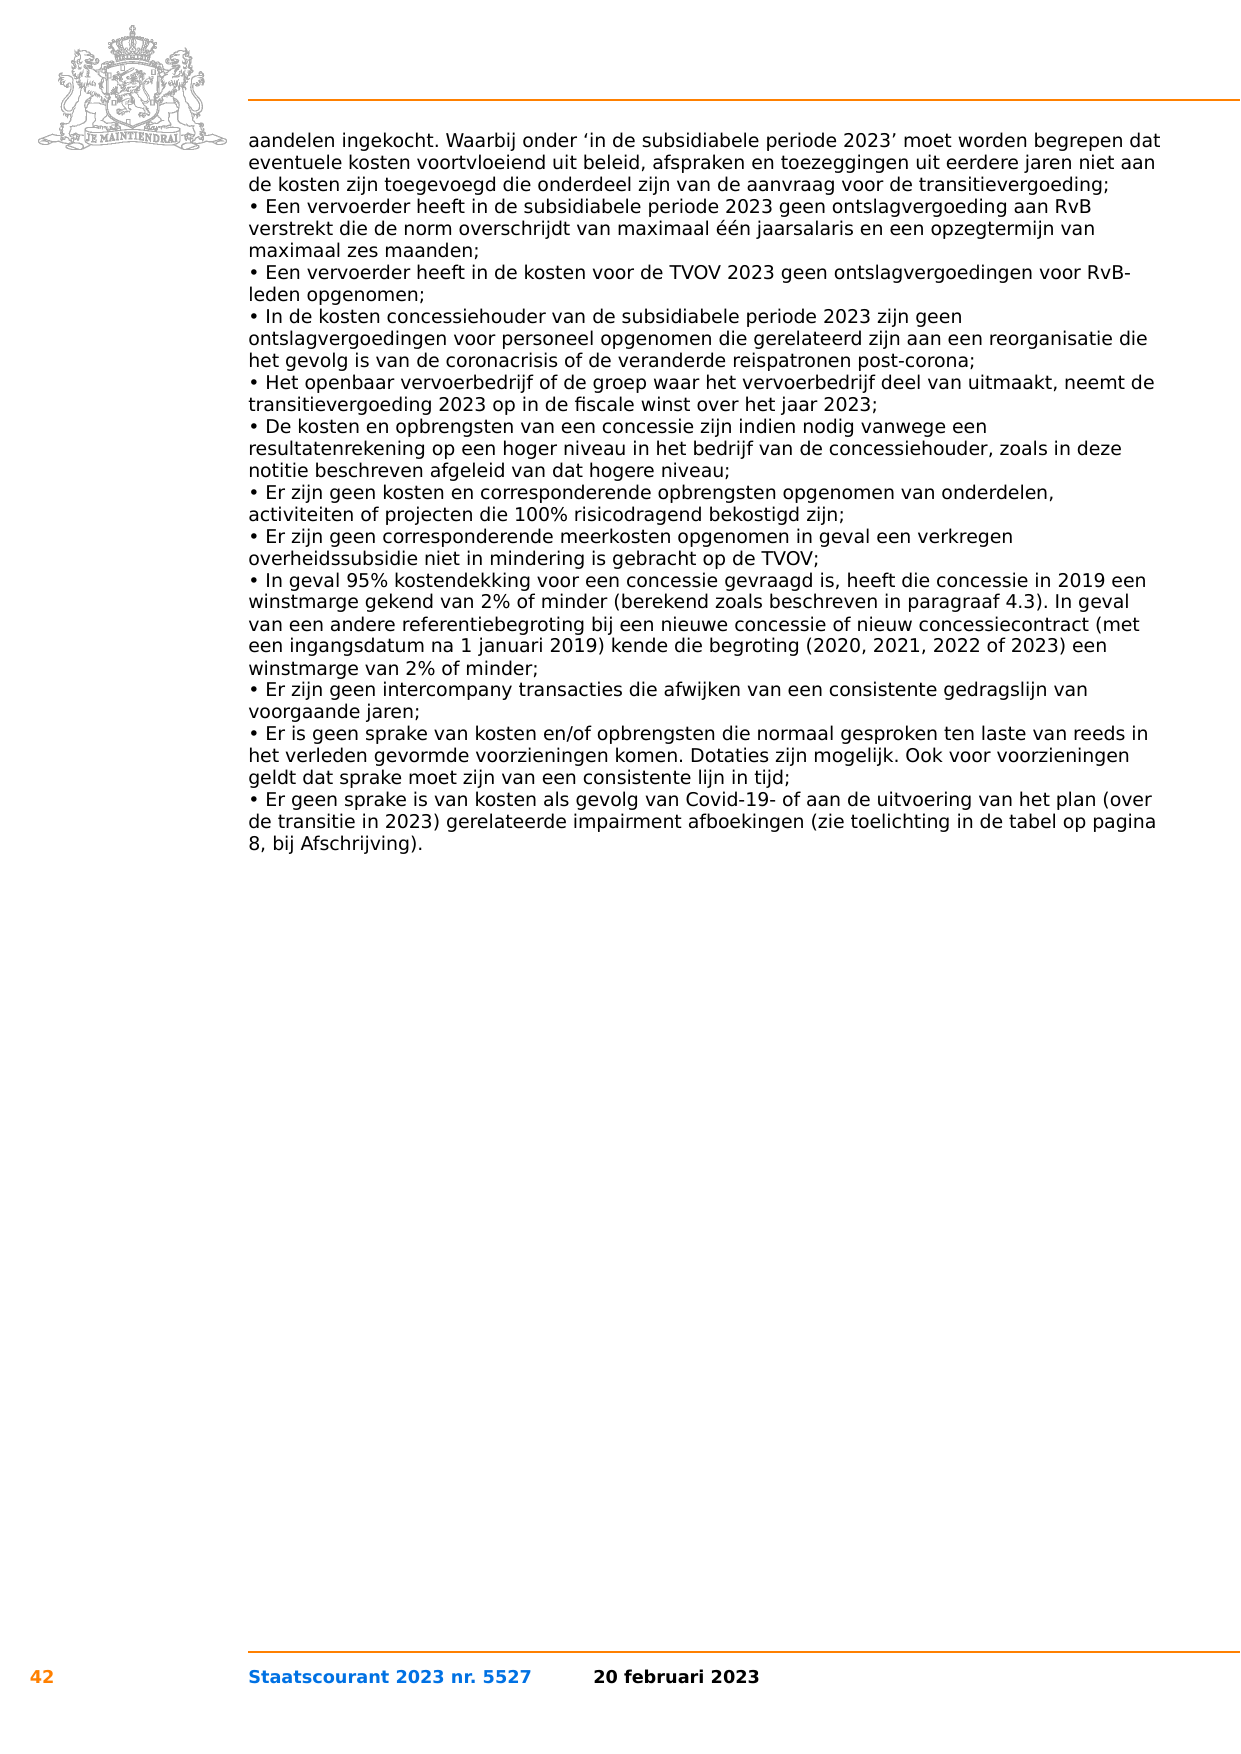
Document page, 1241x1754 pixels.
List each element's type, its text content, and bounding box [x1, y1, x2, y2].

text • De kosten en opbrengsten van een concessie zijn indien nodig vanwege een resultatenrekening op een hoger niveau in het bedrijf van de concessiehouder, zoals in deze notitie beschreven afgeleid van dat hogere niveau; [248, 416, 1163, 482]
text • Een vervoerder heeft in de kosten voor de TVOV 2023 geen ontslagvergoedingen voor RvB-leden opgenomen; [248, 262, 1163, 306]
text • Er zijn geen kosten en corresponderende opbrengsten opgenomen van onderdelen, activiteiten of projecten die 100% risicodragend bekostigd zijn; [248, 482, 1163, 526]
text • Het openbaar vervoerbedrijf of de groep waar het vervoerbedrijf deel van uitmaakt, neemt de transitievergoeding 2023 op in de fiscale winst over het jaar 2023; [248, 372, 1163, 416]
text • In de kosten concessiehouder van de subsidiabele periode 2023 zijn geen ontslagvergoedingen voor personeel opgenomen die gerelateerd zijn aan een reorganisatie die het gevolg is van de coronacrisis of de veranderde reispatronen post-corona; [248, 306, 1163, 372]
picture [38, 25, 227, 150]
text • Er is geen sprake van kosten en/of opbrengsten die normaal gesproken ten laste van reeds in het verleden gevormde voorzieningen komen. Dotaties zijn mogelijk. Ook voor voorzieningen geldt dat sprake moet zijn van een consistente lijn in tijd; [248, 723, 1163, 789]
text • Een vervoerder heeft in de subsidiabele periode 2023 geen ontslagvergoeding aan RvB verstrekt die de norm overschrijdt van maximaal één jaarsalaris en een opzegtermijn van maximaal zes maanden; [248, 196, 1163, 262]
text • In geval 95% kostendekking voor een concessie gevraagd is, heeft die concessie in 2019 een winstmarge gekend van 2% of minder (berekend zoals beschreven in paragraaf 4.3). In geval van een andere referentiebegroting bij een nieuwe concessie of nieuw concessiecontract (met een ingangsdatum na 1 januari 2019) kende die begroting (2020, 2021, 2022 of 2023) een winstmarge van 2% of minder; [248, 569, 1163, 679]
text • Er zijn geen corresponderende meerkosten opgenomen in geval een verkregen overheidssubsidie niet in mindering is gebracht op de TVOV; [248, 526, 1163, 569]
text aandelen ingekocht. Waarbij onder ‘in de subsidiabele periode 2023’ moet worden begrepen dat eventuele kosten voortvloeiend uit beleid, afspraken en toezeggingen uit eerdere jaren niet aan de kosten zijn toegevoegd die onderdeel zijn van de aanvraag voor de transitievergoeding; [248, 130, 1163, 196]
text • Er zijn geen intercompany transacties die afwijken van een consistente gedragslijn van voorgaande jaren; [248, 679, 1163, 723]
text • Er geen sprake is van kosten als gevolg van Covid-19- of aan de uitvoering van het plan (over de transitie in 2023) gerelateerde impairment afboekingen (zie toelichting in de tabel op pagina 8, bij Afschrijving). [248, 789, 1163, 855]
